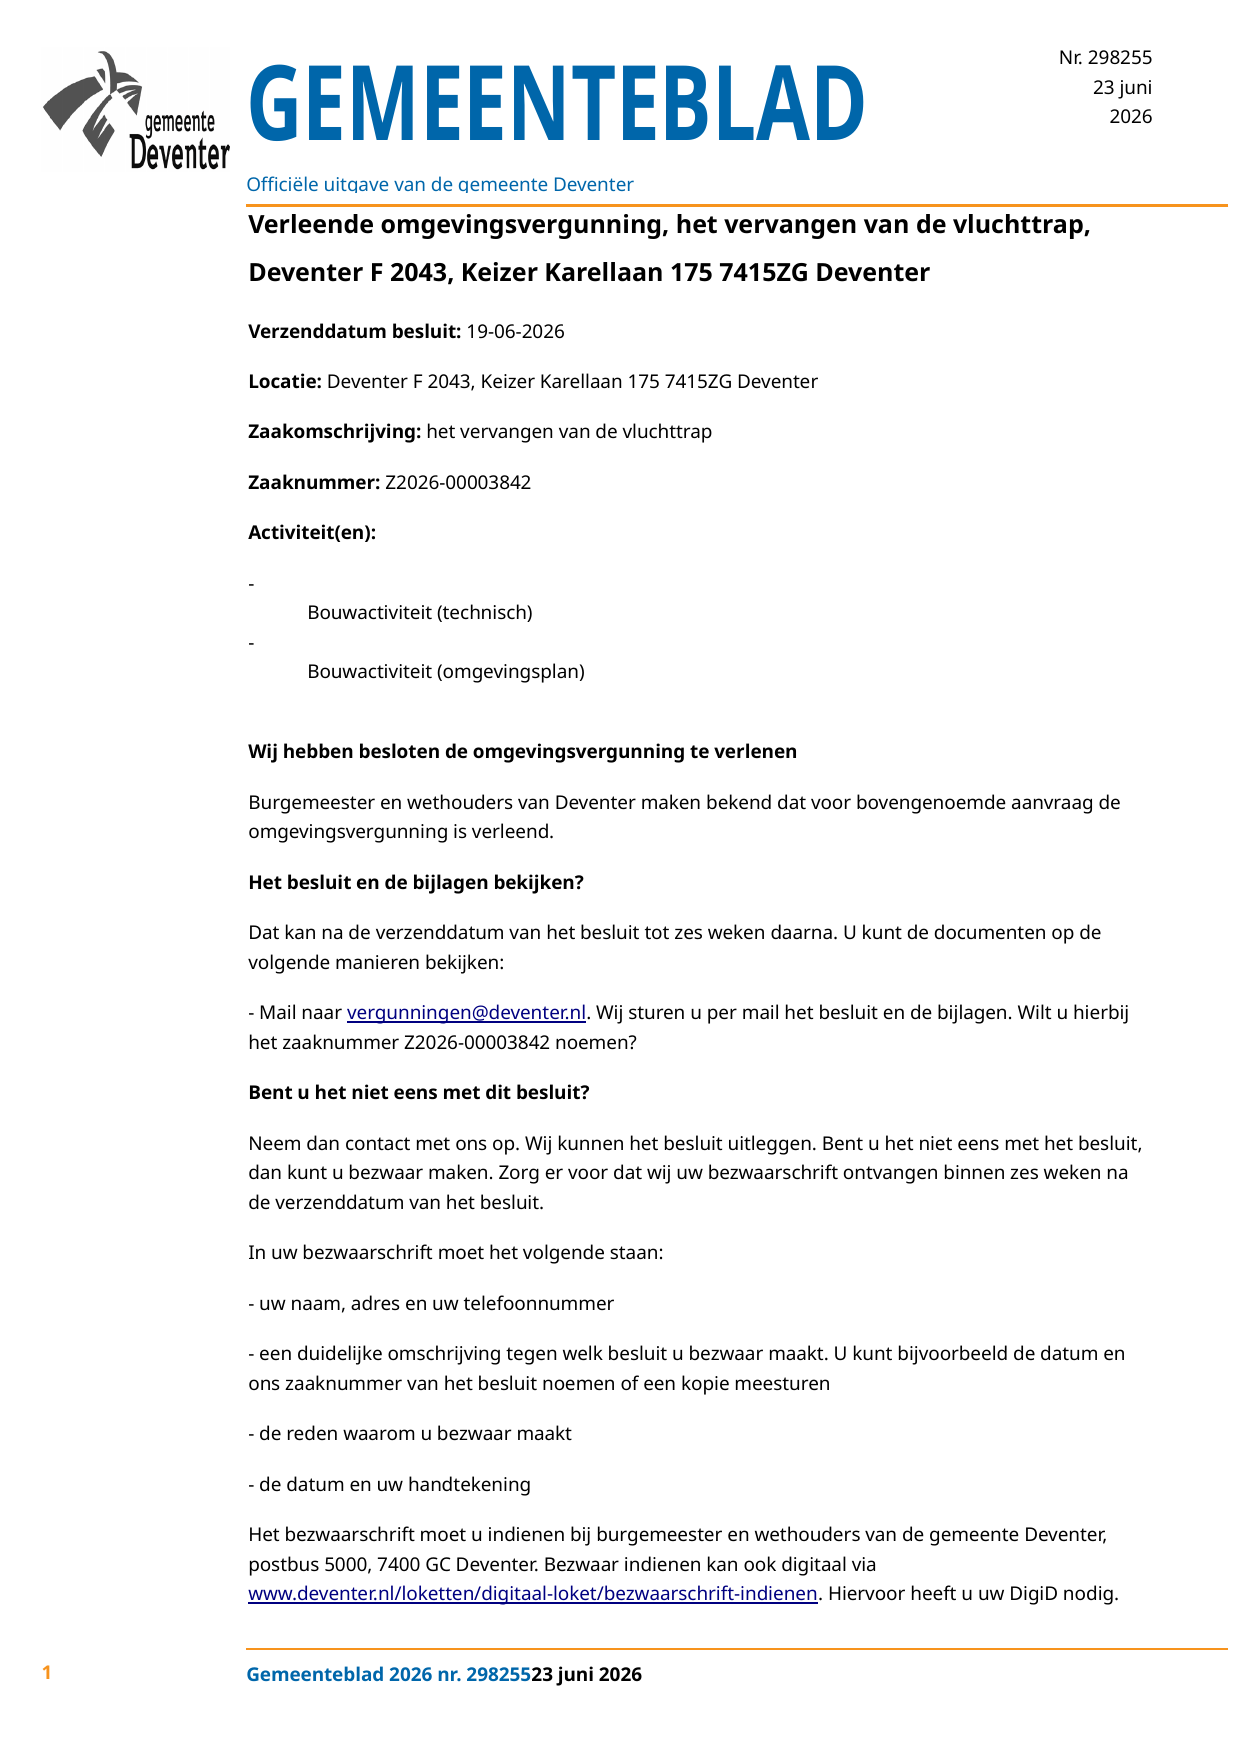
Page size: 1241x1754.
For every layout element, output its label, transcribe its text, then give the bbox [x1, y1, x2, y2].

text - de datum en uw handtekening [248, 1471, 1152, 1497]
text Dat kan na de verzenddatum van het besluit tot zes weken daarna. U kunt de documenten op de volgende manieren bekijken: [248, 919, 1152, 975]
text Het bezwaarschrift moet u indienen bij burgemeester en wethouders van de gemeente Deventer, postbus 5000, 7400 GC Deventer. Bezwaar indienen kan ook digitaal via www.deventer.nl/loketten/digitaal-loket/bezwaarschrift-indienen. Hiervoor heeft u uw DigiD nodig. [248, 1521, 1152, 1606]
text Wij hebben besloten de omgevingsvergunning te verlenen [248, 739, 1152, 764]
text Zaakomschrijving: het vervangen van de vluchttrap [248, 419, 1152, 444]
text - uw naam, adres en uw telefoonnummer [248, 1290, 1152, 1316]
text Het besluit en de bijlagen bekijken? [248, 869, 1152, 895]
text Verzenddatum besluit: 19-06-2026 [248, 318, 1152, 344]
list Bouwactiviteit (omgevingsplan) [248, 659, 1152, 684]
text Bent u het niet eens met dit besluit? [248, 1079, 1152, 1105]
text Zaaknummer: Z2026-00003842 [248, 469, 1152, 495]
list Bouwactiviteit (technisch) [248, 599, 1152, 625]
text Locatie: Deventer F 2043, Keizer Karellaan 175 7415ZG Deventer [248, 368, 1152, 394]
text - een duidelijke omschrijving tegen welk besluit u bezwaar maakt. U kunt bijvoorbeeld de datum en ons zaaknummer van het besluit noemen of een kopie meesturen [248, 1340, 1152, 1396]
text Burgemeester en wethouders van Deventer maken bekend dat voor bovengenoemde aanvraag de omgevingsvergunning is verleend. [248, 789, 1152, 844]
text Verleende omgevingsvergunning, het vervangen van de vluchttrap, Deventer F 2043, Keizer Karellaan 175 7415ZG Deventer [248, 207, 1152, 288]
text In uw bezwaarschrift moet het volgende staan: [248, 1239, 1152, 1265]
text Activiteit(en): [248, 519, 1152, 545]
text - de reden waarom u bezwaar maakt [248, 1420, 1152, 1446]
text Neem dan contact met ons op. Wij kunnen het besluit uitleggen. Bent u het niet eens met het besluit, dan kunt u bezwaar maken. Zorg er voor dat wij uw bezwaarschrift ontvangen binnen zes weken na de verzenddatum van het besluit. [248, 1130, 1152, 1215]
picture [41, 47, 231, 172]
text - Mail naar vergunningen@deventer.nl. Wij sturen u per mail het besluit en de bijlagen. Wilt u hierbij het zaaknummer Z2026-00003842 noemen? [248, 999, 1152, 1055]
